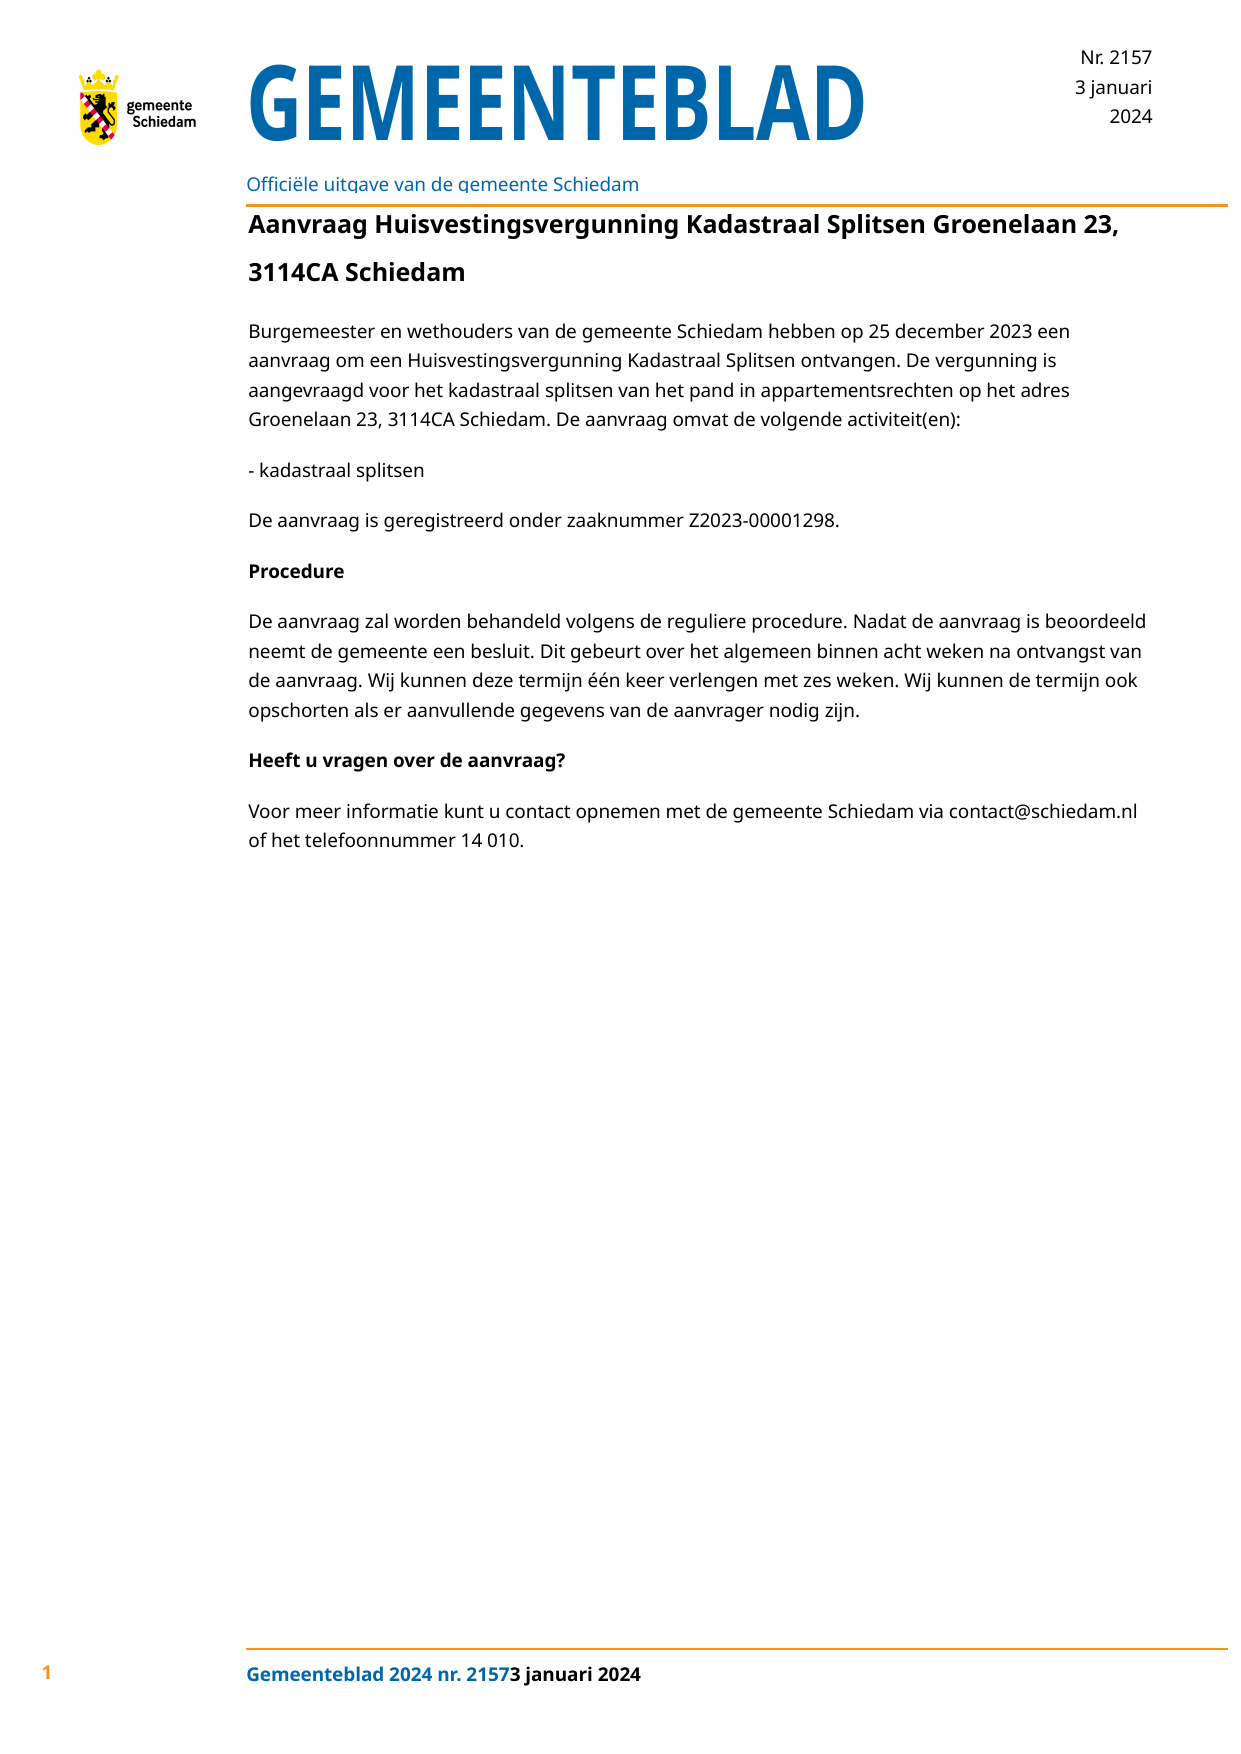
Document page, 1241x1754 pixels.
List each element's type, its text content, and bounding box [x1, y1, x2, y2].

text Aanvraag Huisvestingsvergunning Kadastraal Splitsen Groenelaan 23, 3114CA Schiedam [248, 207, 1152, 288]
text Burgemeester en wethouders van de gemeente Schiedam hebben op 25 december 2023 een aanvraag om een Huisvestingsvergunning Kadastraal Splitsen ontvangen. De vergunning is aangevraagd voor het kadastraal splitsen van het pand in appartementsrechten op het adres Groenelaan 23, 3114CA Schiedam. De aanvraag omvat de volgende activiteit(en): [248, 318, 1152, 432]
text - kadastraal splitsen [248, 457, 1152, 483]
text De aanvraag is geregistreerd onder zaaknummer Z2023-00001298. [248, 507, 1152, 533]
text Procedure [248, 558, 1152, 584]
picture [41, 47, 231, 172]
text Voor meer informatie kunt u contact opnemen met de gemeente Schiedam via contact@schiedam.nl of het telefoonnummer 14 010. [248, 798, 1152, 853]
text De aanvraag zal worden behandeld volgens de reguliere procedure. Nadat de aanvraag is beoordeeld neemt de gemeente een besluit. Dit gebeurt over het algemeen binnen acht weken na ontvangst van de aanvraag. Wij kunnen deze termijn één keer verlengen met zes weken. Wij kunnen de termijn ook opschorten als er aanvullende gegevens van de aanvrager nodig zijn. [248, 608, 1152, 723]
text Heeft u vragen over de aanvraag? [248, 747, 1152, 773]
